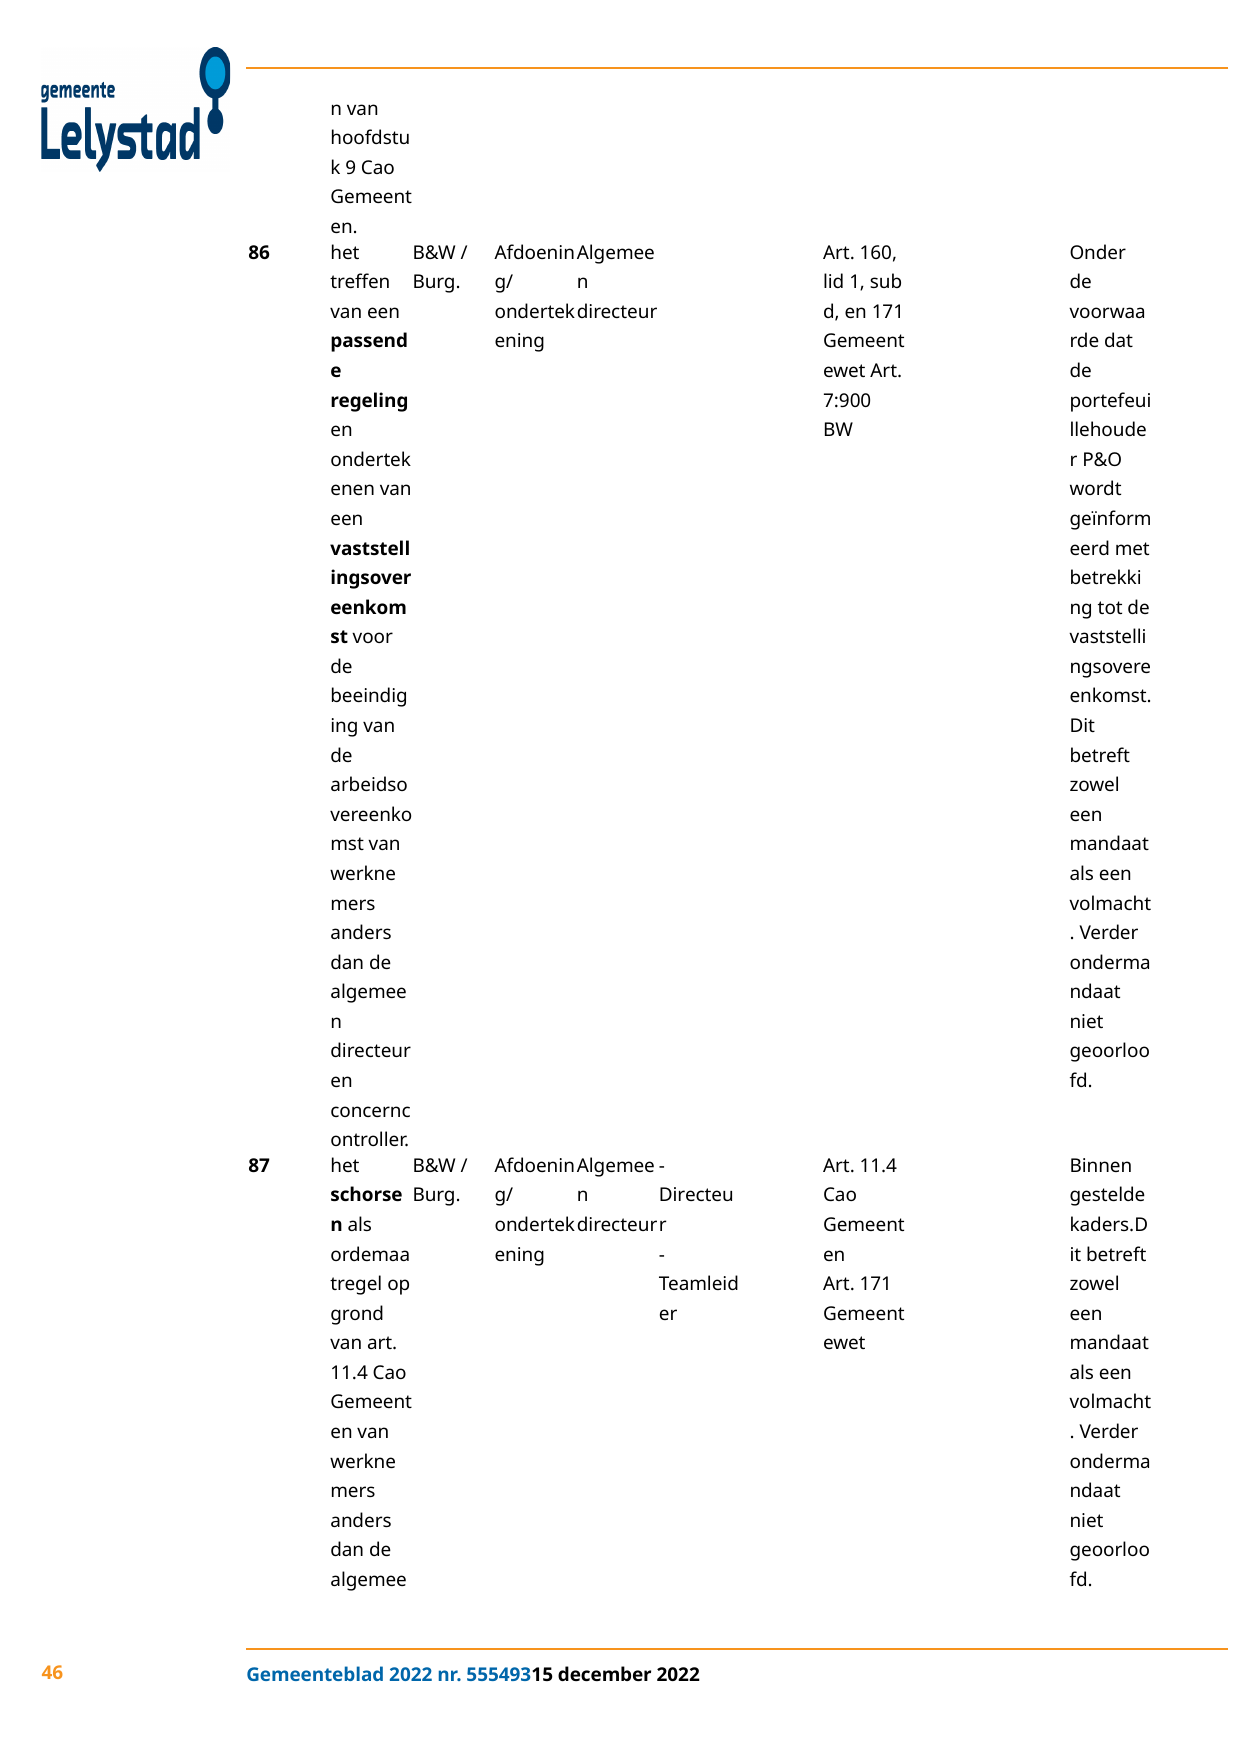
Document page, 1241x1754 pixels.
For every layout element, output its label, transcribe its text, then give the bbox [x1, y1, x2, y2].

table_cell 86 [248, 239, 330, 1152]
table_cell Algemeen directeur [577, 1152, 659, 1592]
table_cell 87 [248, 1152, 330, 1592]
table_cell [494, 95, 577, 239]
table_cell [248, 95, 330, 239]
table_cell Onder de voorwaarde dat de portefeuillehouder P&O wordt geïnformeerd met betrekking tot de vaststellingsovereenkomst. Dit betreft zowel een mandaat als een volmacht. Verder ondermandaat niet geoorloofd. [1069, 239, 1152, 1152]
table_cell n van hoofdstuk 9 Cao Gemeenten. [330, 95, 412, 239]
table_cell het schorsen als ordemaatregel op grond van art. 11.4 Cao Gemeenten van werknemers anders dan de algemee [330, 1152, 412, 1592]
table_cell Art. 11.4 Cao Gemeenten Art. 171 Gemeentewet [823, 1152, 905, 1592]
table_cell Binnen gestelde kaders.Dit betreft zowel een mandaat als een volmacht. Verder ondermandaat niet geoorloofd. [1069, 1152, 1152, 1592]
table_cell [905, 1152, 987, 1592]
table_cell [577, 95, 659, 239]
table_cell [987, 95, 1069, 239]
table_cell [659, 239, 741, 1152]
picture [41, 47, 231, 172]
table_cell B&W / Burg. [412, 239, 494, 1152]
table_cell [741, 239, 823, 1152]
table_cell [987, 239, 1069, 1152]
table_cell [905, 95, 987, 239]
table_cell Afdoening/ondertekening [494, 239, 577, 1152]
table_cell [823, 95, 905, 239]
table_cell [741, 1152, 823, 1592]
table_cell [905, 239, 987, 1152]
table_cell [659, 95, 741, 239]
table_cell [1069, 95, 1152, 239]
table_cell [412, 95, 494, 239]
table_cell Afdoening/ondertekening [494, 1152, 577, 1592]
table_cell B&W / Burg. [412, 1152, 494, 1592]
table_cell [987, 1152, 1069, 1592]
table_cell Algemeen directeur [577, 239, 659, 1152]
table_cell het treffen van een passende regeling en ondertekenen van een vaststellingsovereenkomst voor de beeindiging van de arbeidsovereenkomst van werknemers anders dan de algemeen directeur en concerncontroller. [330, 239, 412, 1152]
table_cell [741, 95, 823, 239]
table_cell - Directeur - Teamleider [659, 1152, 741, 1592]
table_cell Art. 160, lid 1, sub d, en 171 Gemeentewet Art. 7:900 BW [823, 239, 905, 1152]
